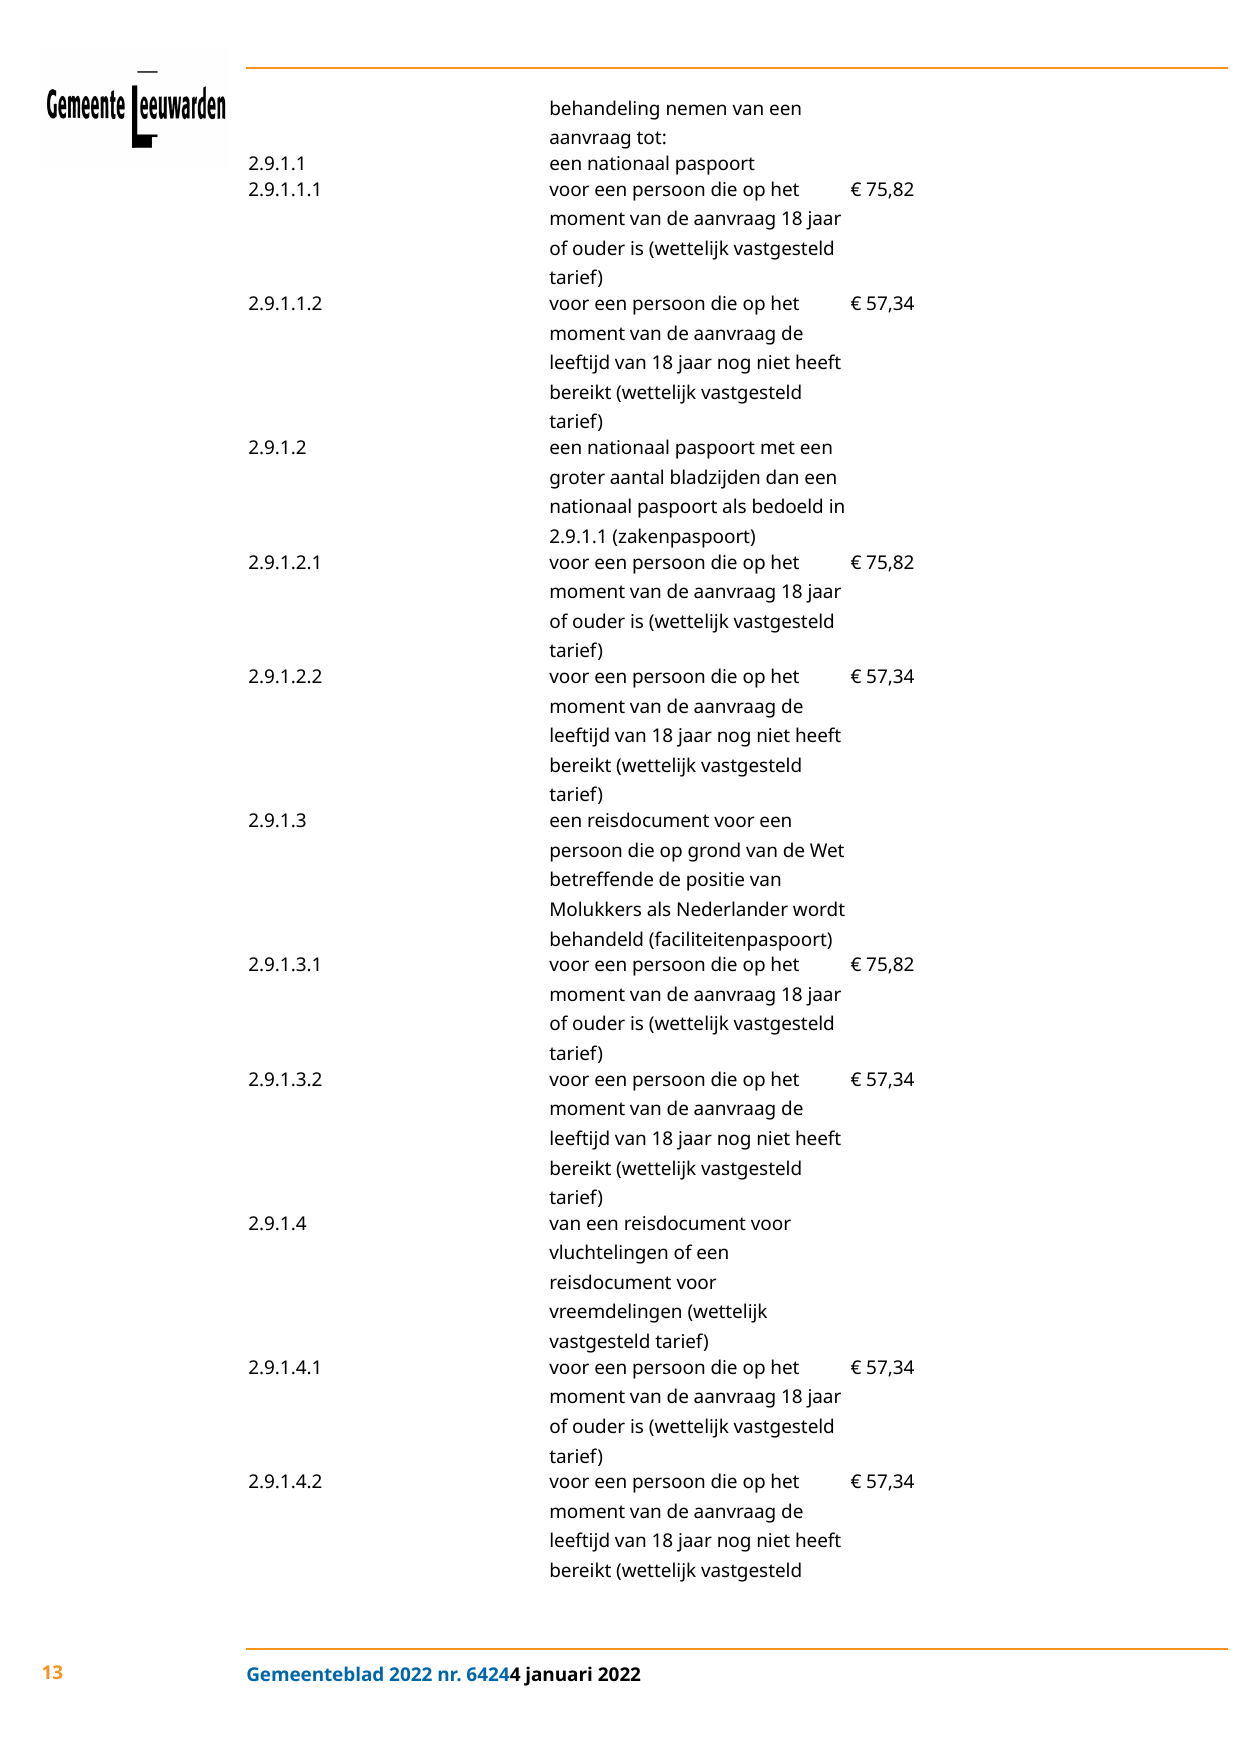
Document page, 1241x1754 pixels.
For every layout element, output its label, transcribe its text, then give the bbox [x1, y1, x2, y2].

table_cell voor een persoon die op het moment van de aanvraag 18 jaar of ouder is (wettelijk vastgesteld tarief) [549, 1354, 850, 1468]
table_cell 2.9.1.2 [248, 434, 549, 549]
table_cell [248, 95, 549, 150]
table_cell 2.9.1.3.1 [248, 951, 549, 1066]
table_cell 2.9.1.1.1 [248, 176, 549, 290]
table_cell voor een persoon die op het moment van de aanvraag de leeftijd van 18 jaar nog niet heeft bereikt (wettelijk vastgesteld [549, 1469, 850, 1583]
table_cell voor een persoon die op het moment van de aanvraag 18 jaar of ouder is (wettelijk vastgesteld tarief) [549, 549, 850, 663]
table_cell 2.9.1.4.1 [248, 1354, 549, 1468]
table_cell € 57,34 [850, 290, 1152, 434]
table_cell € 75,82 [850, 951, 1152, 1066]
table_cell 2.9.1.4 [248, 1210, 549, 1354]
table_cell [850, 150, 1152, 176]
table_cell 2.9.1.2.1 [248, 549, 549, 663]
table_cell 2.9.1.3 [248, 808, 549, 951]
table_cell 2.9.1.4.2 [248, 1469, 549, 1583]
table_cell voor een persoon die op het moment van de aanvraag de leeftijd van 18 jaar nog niet heeft bereikt (wettelijk vastgesteld tarief) [549, 1066, 850, 1210]
table_cell een reisdocument voor een persoon die op grond van de Wet betreffende de positie van Molukkers als Nederlander wordt behandeld (faciliteitenpaspoort) [549, 808, 850, 951]
table_cell [850, 1210, 1152, 1354]
table_cell € 75,82 [850, 176, 1152, 290]
table_cell € 57,34 [850, 1469, 1152, 1583]
table_cell 2.9.1.2.2 [248, 663, 549, 807]
table_cell van een reisdocument voor vluchtelingen of een reisdocument voor vreemdelingen (wettelijk vastgesteld tarief) [549, 1210, 850, 1354]
table_cell 2.9.1.3.2 [248, 1066, 549, 1210]
table_cell een nationaal paspoort met een groter aantal bladzijden dan een nationaal paspoort als bedoeld in 2.9.1.1 (zakenpaspoort) [549, 434, 850, 549]
table_cell [850, 95, 1152, 150]
picture [41, 47, 231, 172]
table_cell voor een persoon die op het moment van de aanvraag 18 jaar of ouder is (wettelijk vastgesteld tarief) [549, 951, 850, 1066]
table_cell voor een persoon die op het moment van de aanvraag 18 jaar of ouder is (wettelijk vastgesteld tarief) [549, 176, 850, 290]
table_cell 2.9.1.1 [248, 150, 549, 176]
table_cell € 57,34 [850, 1354, 1152, 1468]
table_cell behandeling nemen van een aanvraag tot: [549, 95, 850, 150]
table_cell [850, 434, 1152, 549]
table_cell [850, 808, 1152, 951]
table_cell voor een persoon die op het moment van de aanvraag de leeftijd van 18 jaar nog niet heeft bereikt (wettelijk vastgesteld tarief) [549, 290, 850, 434]
table_cell € 57,34 [850, 663, 1152, 807]
table_cell € 75,82 [850, 549, 1152, 663]
table_cell 2.9.1.1.2 [248, 290, 549, 434]
table_cell € 57,34 [850, 1066, 1152, 1210]
table_cell voor een persoon die op het moment van de aanvraag de leeftijd van 18 jaar nog niet heeft bereikt (wettelijk vastgesteld tarief) [549, 663, 850, 807]
table_cell een nationaal paspoort [549, 150, 850, 176]
